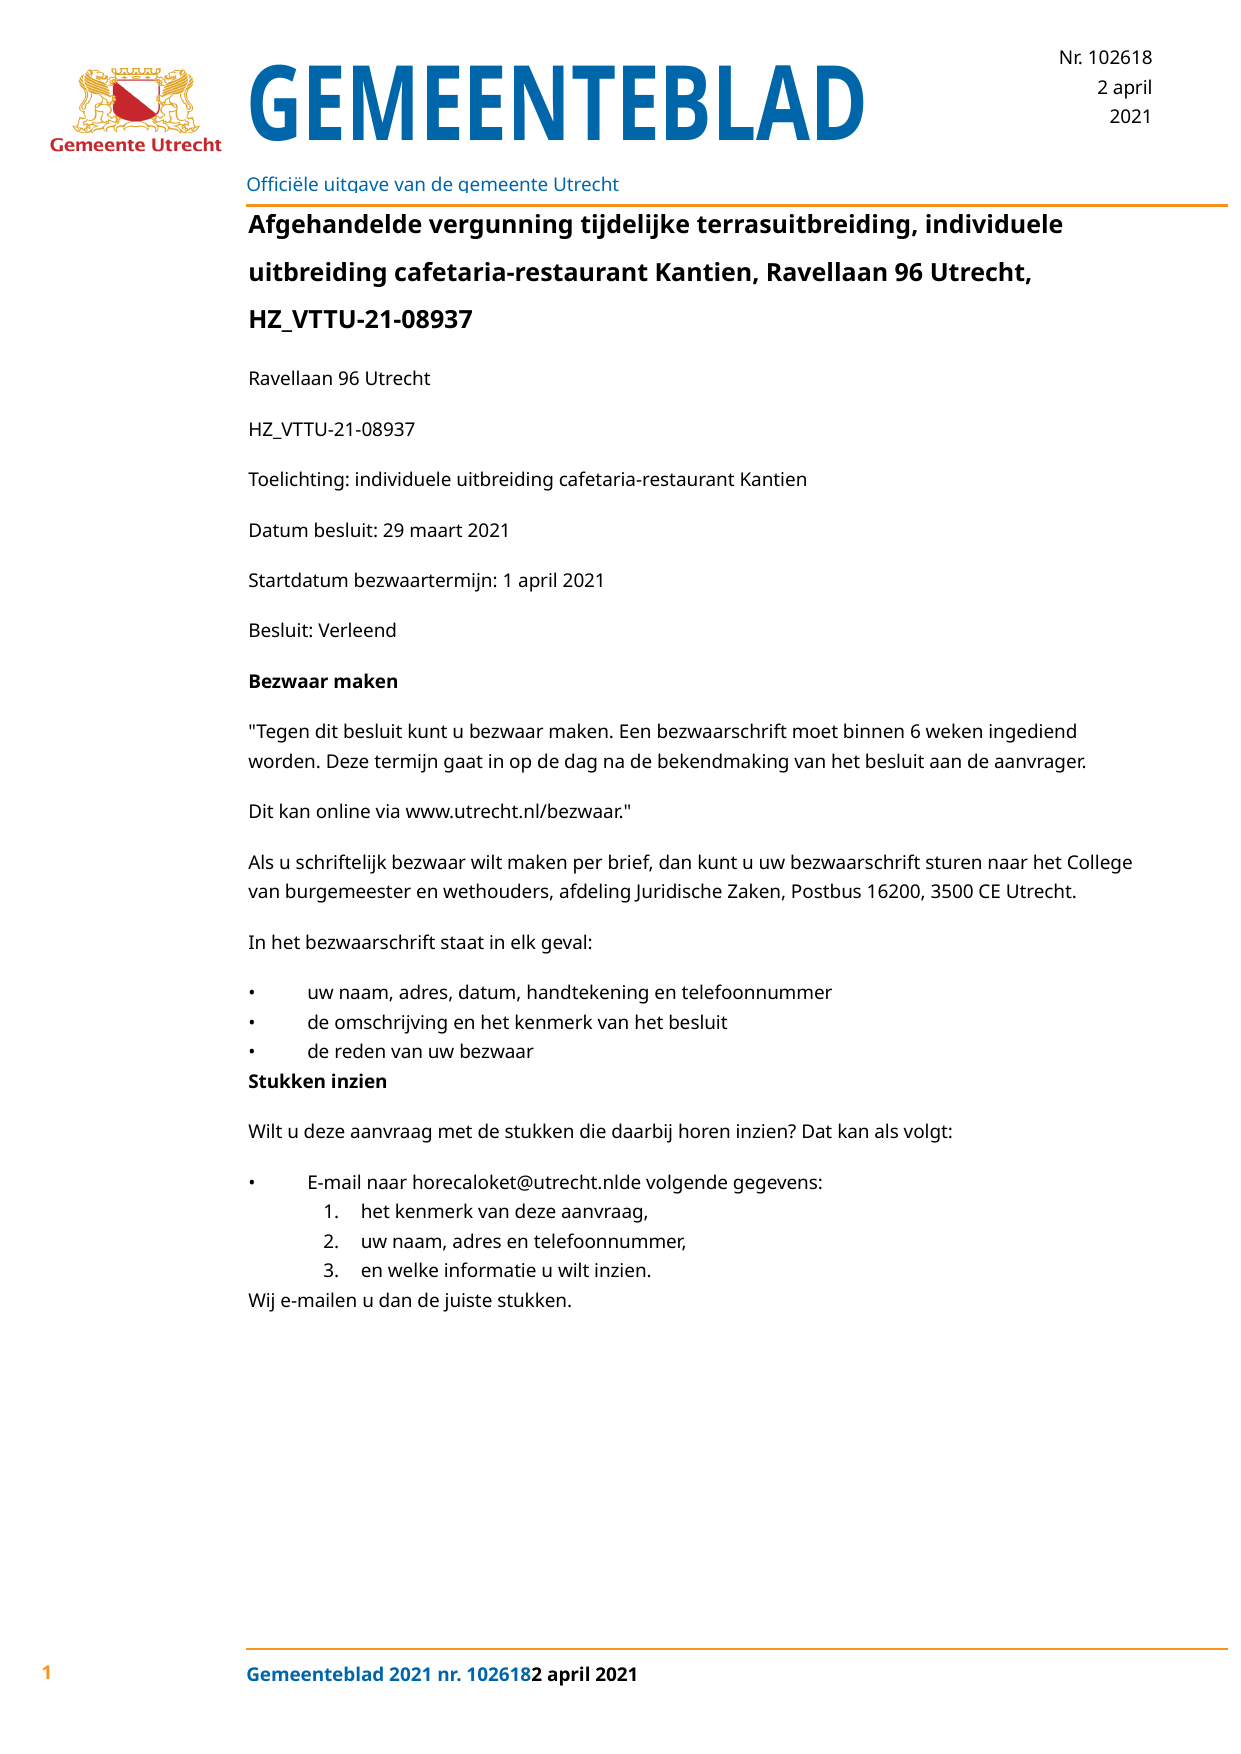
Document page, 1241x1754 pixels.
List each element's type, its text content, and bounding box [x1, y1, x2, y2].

text Afgehandelde vergunning tijdelijke terrasuitbreiding, individuele uitbreiding cafetaria-restaurant Kantien, Ravellaan 96 Utrecht, HZ_VTTU-21-08937 [248, 207, 1152, 336]
text Wij e-mailen u dan de juiste stukken. [248, 1287, 1152, 1313]
text Startdatum bezwaartermijn: 1 april 2021 [248, 567, 1152, 593]
text "Tegen dit besluit kunt u bezwaar maken. Een bezwaarschrift moet binnen 6 weken ingediend worden. Deze termijn gaat in op de dag na de bekendmaking van het besluit aan de aanvrager. [248, 718, 1152, 774]
text Toelichting: individuele uitbreiding cafetaria-restaurant Kantien [248, 466, 1152, 492]
picture [41, 47, 231, 172]
list de omschrijving en het kenmerk van het besluit [248, 1009, 1152, 1034]
list de reden van uw bezwaar [248, 1038, 1152, 1064]
list uw naam, adres, datum, handtekening en telefoonnummer [248, 979, 1152, 1005]
text Stukken inzien [248, 1068, 1152, 1094]
text HZ_VTTU-21-08937 [248, 416, 1152, 442]
text Ravellaan 96 Utrecht [248, 366, 1152, 391]
text Datum besluit: 29 maart 2021 [248, 517, 1152, 542]
text Als u schriftelijk bezwaar wilt maken per brief, dan kunt u uw bezwaarschrift sturen naar het College van burgemeester en wethouders, afdeling Juridische Zaken, Postbus 16200, 3500 CE Utrecht. [248, 849, 1152, 904]
text Besluit: Verleend [248, 618, 1152, 643]
list het kenmerk van deze aanvraag, [323, 1198, 1152, 1224]
list uw naam, adres en telefoonnummer, [323, 1228, 1152, 1254]
list E-mail naar horecaloket@utrecht.nlde volgende gegevens: [248, 1169, 1152, 1194]
text Bezwaar maken [248, 668, 1152, 694]
text Wilt u deze aanvraag met de stukken die daarbij horen inzien? Dat kan als volgt: [248, 1118, 1152, 1144]
text Dit kan online via www.utrecht.nl/bezwaar." [248, 798, 1152, 824]
text In het bezwaarschrift staat in elk geval: [248, 929, 1152, 954]
list en welke informatie u wilt inzien. [323, 1258, 1152, 1283]
